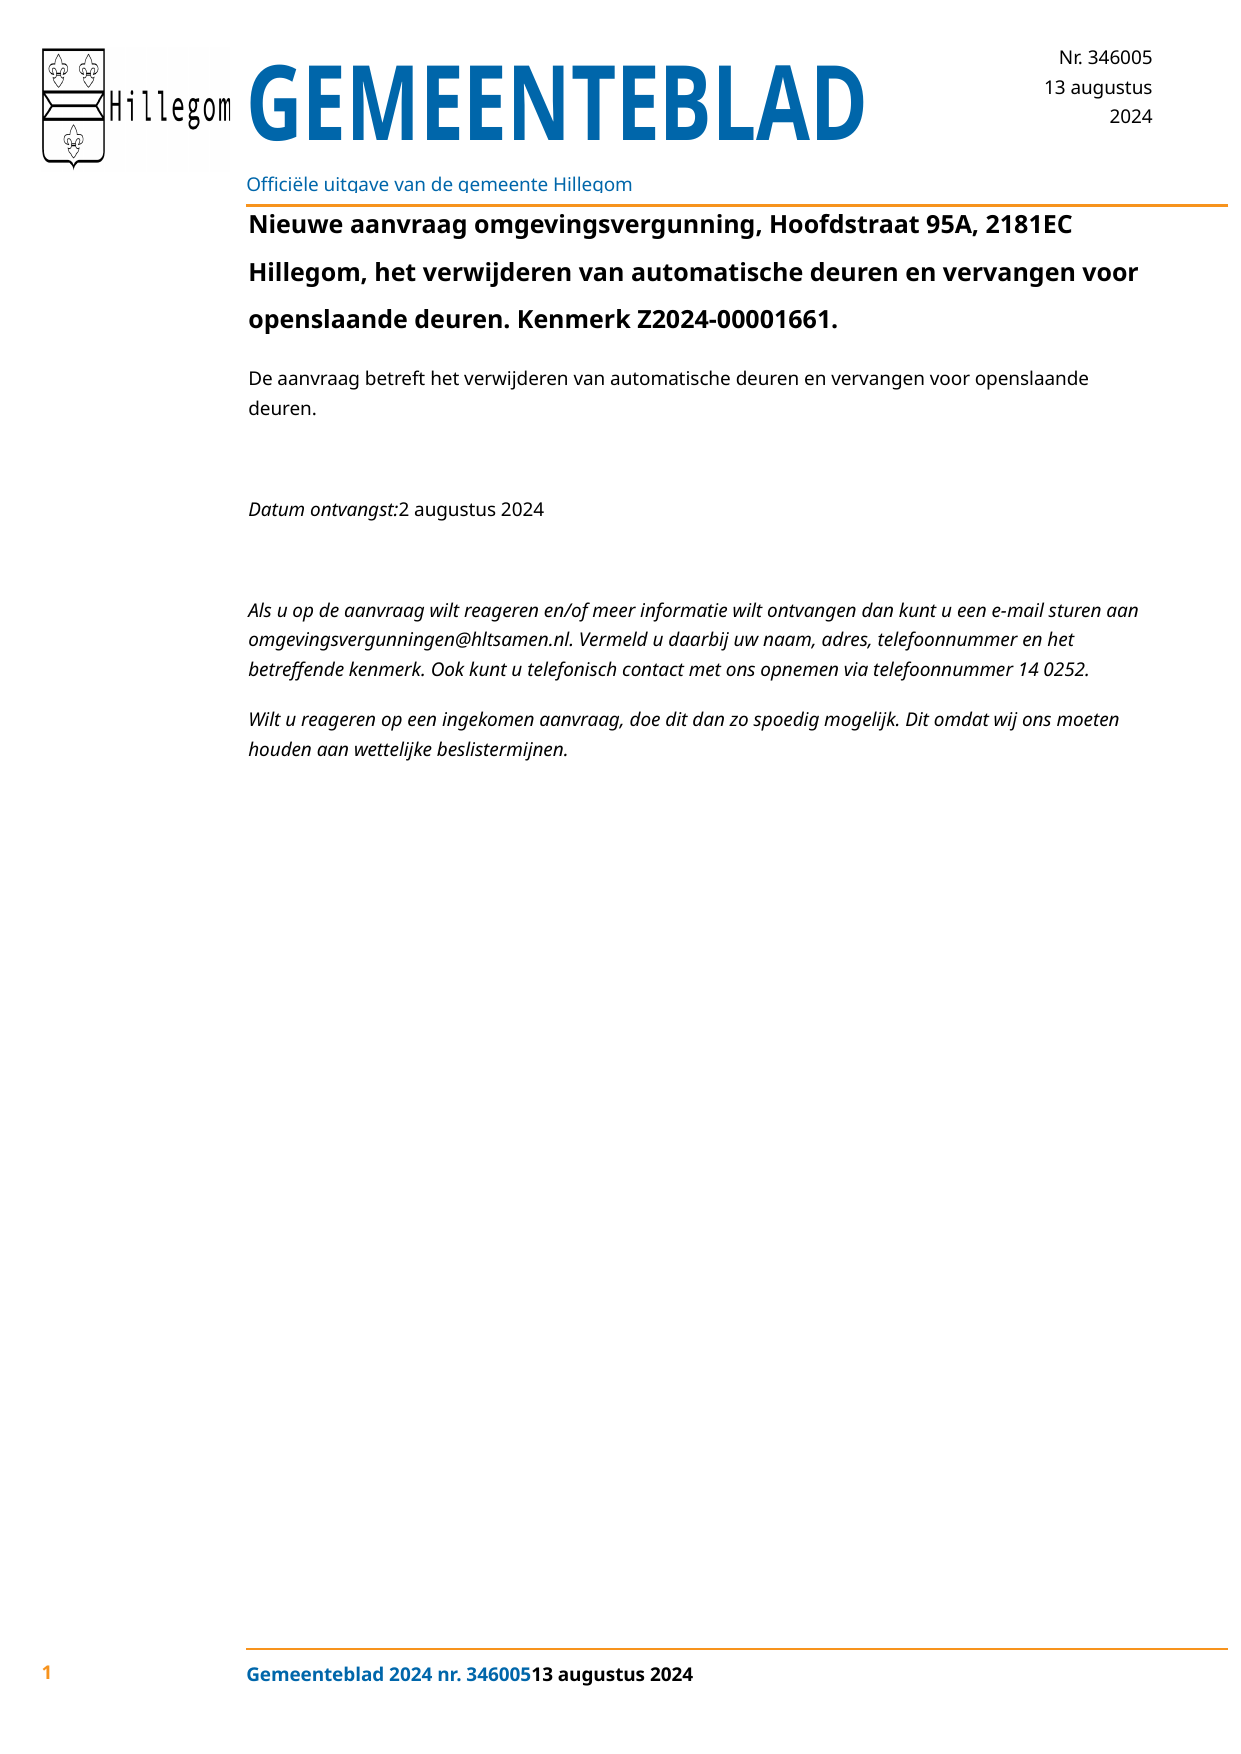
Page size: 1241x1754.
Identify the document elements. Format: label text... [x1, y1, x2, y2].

picture [41, 47, 231, 172]
text Als u op de aanvraag wilt reageren en/of meer informatie wilt ontvangen dan kunt u een e-mail sturen aan omgevingsvergunningen@hltsamen.nl. Vermeld u daarbij uw naam, adres, telefoonnummer en het betreffende kenmerk. Ook kunt u telefonisch contact met ons opnemen via telefoonnummer 14 0252. [248, 597, 1152, 682]
text Nieuwe aanvraag omgevingsvergunning, Hoofdstraat 95A, 2181EC Hillegom, het verwijderen van automatische deuren en vervangen voor openslaande deuren. Kenmerk Z2024-00001661. [248, 207, 1152, 336]
text De aanvraag betreft het verwijderen van automatische deuren en vervangen voor openslaande deuren. [248, 366, 1152, 421]
text Datum ontvangst:2 augustus 2024 [248, 496, 1152, 522]
text Wilt u reageren op een ingekomen aanvraag, doe dit dan zo spoedig mogelijk. Dit omdat wij ons moeten houden aan wettelijke beslistermijnen. [248, 706, 1152, 762]
